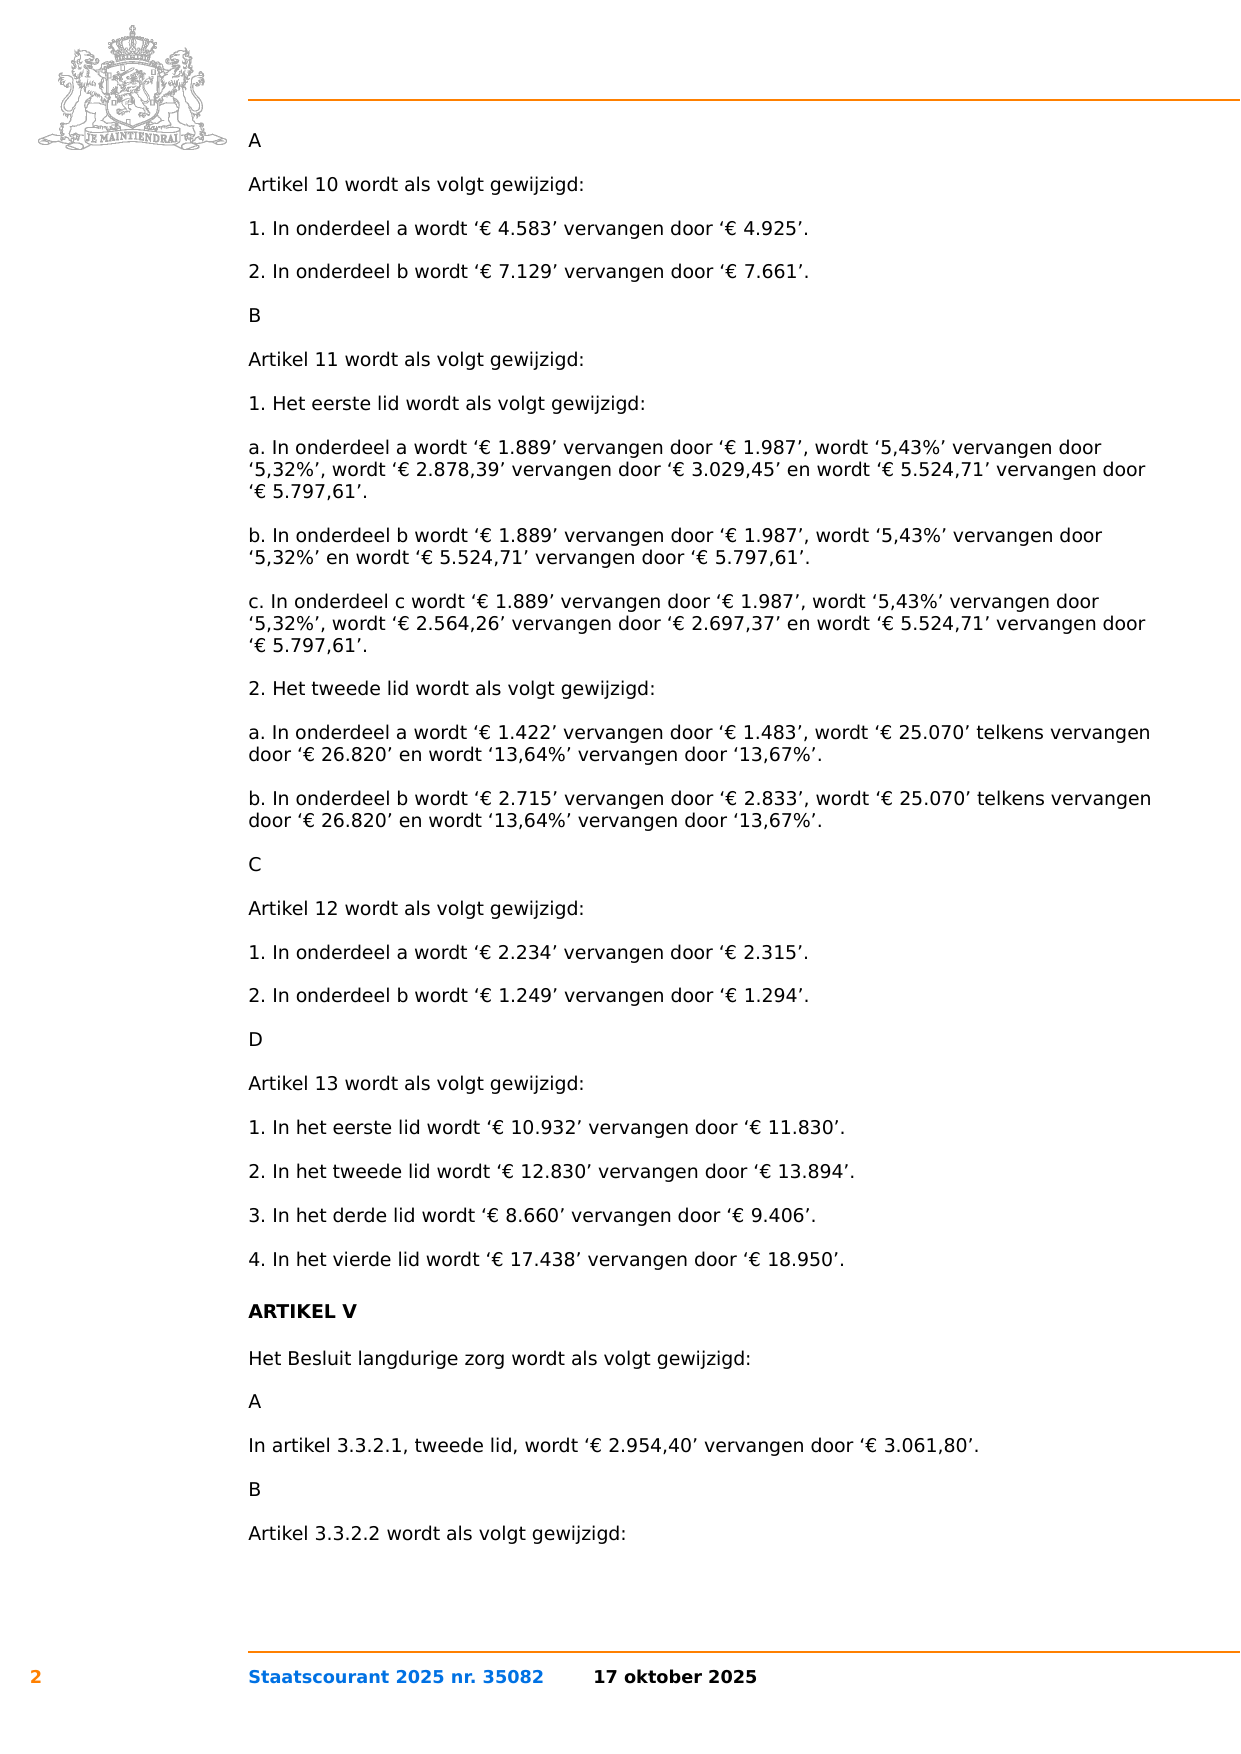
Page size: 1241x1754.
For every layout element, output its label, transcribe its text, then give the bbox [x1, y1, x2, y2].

text a. In onderdeel a wordt ‘€ 1.422’ vervangen door ‘€ 1.483’, wordt ‘€ 25.070’ telkens vervangen door ‘€ 26.820’ en wordt ‘13,64%’ vervangen door ‘13,67%’. [248, 722, 1163, 766]
text 2. In onderdeel b wordt ‘€ 7.129’ vervangen door ‘€ 7.661’. [248, 261, 1163, 283]
text A [248, 130, 1163, 152]
text B [248, 305, 1163, 327]
text Artikel 3.3.2.2 wordt als volgt gewijzigd: [248, 1523, 1163, 1545]
text b. In onderdeel b wordt ‘€ 1.889’ vervangen door ‘€ 1.987’, wordt ‘5,43%’ vervangen door ‘5,32%’ en wordt ‘€ 5.524,71’ vervangen door ‘€ 5.797,61’. [248, 525, 1163, 569]
text 2. Het tweede lid wordt als volgt gewijzigd: [248, 678, 1163, 700]
text C [248, 854, 1163, 876]
text 1. In het eerste lid wordt ‘€ 10.932’ vervangen door ‘€ 11.830’. [248, 1117, 1163, 1139]
text B [248, 1479, 1163, 1501]
text Artikel 12 wordt als volgt gewijzigd: [248, 898, 1163, 920]
text 1. In onderdeel a wordt ‘€ 2.234’ vervangen door ‘€ 2.315’. [248, 942, 1163, 963]
text 1. Het eerste lid wordt als volgt gewijzigd: [248, 393, 1163, 415]
text b. In onderdeel b wordt ‘€ 2.715’ vervangen door ‘€ 2.833’, wordt ‘€ 25.070’ telkens vervangen door ‘€ 26.820’ en wordt ‘13,64%’ vervangen door ‘13,67%’. [248, 788, 1163, 832]
picture [38, 25, 227, 150]
subtitle ARTIKEL V [248, 1301, 1163, 1322]
text 1. In onderdeel a wordt ‘€ 4.583’ vervangen door ‘€ 4.925’. [248, 218, 1163, 239]
text Artikel 10 wordt als volgt gewijzigd: [248, 174, 1163, 196]
text 4. In het vierde lid wordt ‘€ 17.438’ vervangen door ‘€ 18.950’. [248, 1248, 1163, 1271]
text Artikel 13 wordt als volgt gewijzigd: [248, 1073, 1163, 1095]
text a. In onderdeel a wordt ‘€ 1.889’ vervangen door ‘€ 1.987’, wordt ‘5,43%’ vervangen door ‘5,32%’, wordt ‘€ 2.878,39’ vervangen door ‘€ 3.029,45’ en wordt ‘€ 5.524,71’ vervangen door ‘€ 5.797,61’. [248, 437, 1163, 503]
text D [248, 1029, 1163, 1051]
text Het Besluit langdurige zorg wordt als volgt gewijzigd: [248, 1347, 1163, 1369]
text 2. In het tweede lid wordt ‘€ 12.830’ vervangen door ‘€ 13.894’. [248, 1161, 1163, 1183]
text Artikel 11 wordt als volgt gewijzigd: [248, 349, 1163, 371]
text A [248, 1391, 1163, 1413]
text In artikel 3.3.2.1, tweede lid, wordt ‘€ 2.954,40’ vervangen door ‘€ 3.061,80’. [248, 1435, 1163, 1457]
text c. In onderdeel c wordt ‘€ 1.889’ vervangen door ‘€ 1.987’, wordt ‘5,43%’ vervangen door ‘5,32%’, wordt ‘€ 2.564,26’ vervangen door ‘€ 2.697,37’ en wordt ‘€ 5.524,71’ vervangen door ‘€ 5.797,61’. [248, 591, 1163, 656]
text 3. In het derde lid wordt ‘€ 8.660’ vervangen door ‘€ 9.406’. [248, 1205, 1163, 1227]
text 2. In onderdeel b wordt ‘€ 1.249’ vervangen door ‘€ 1.294’. [248, 985, 1163, 1007]
